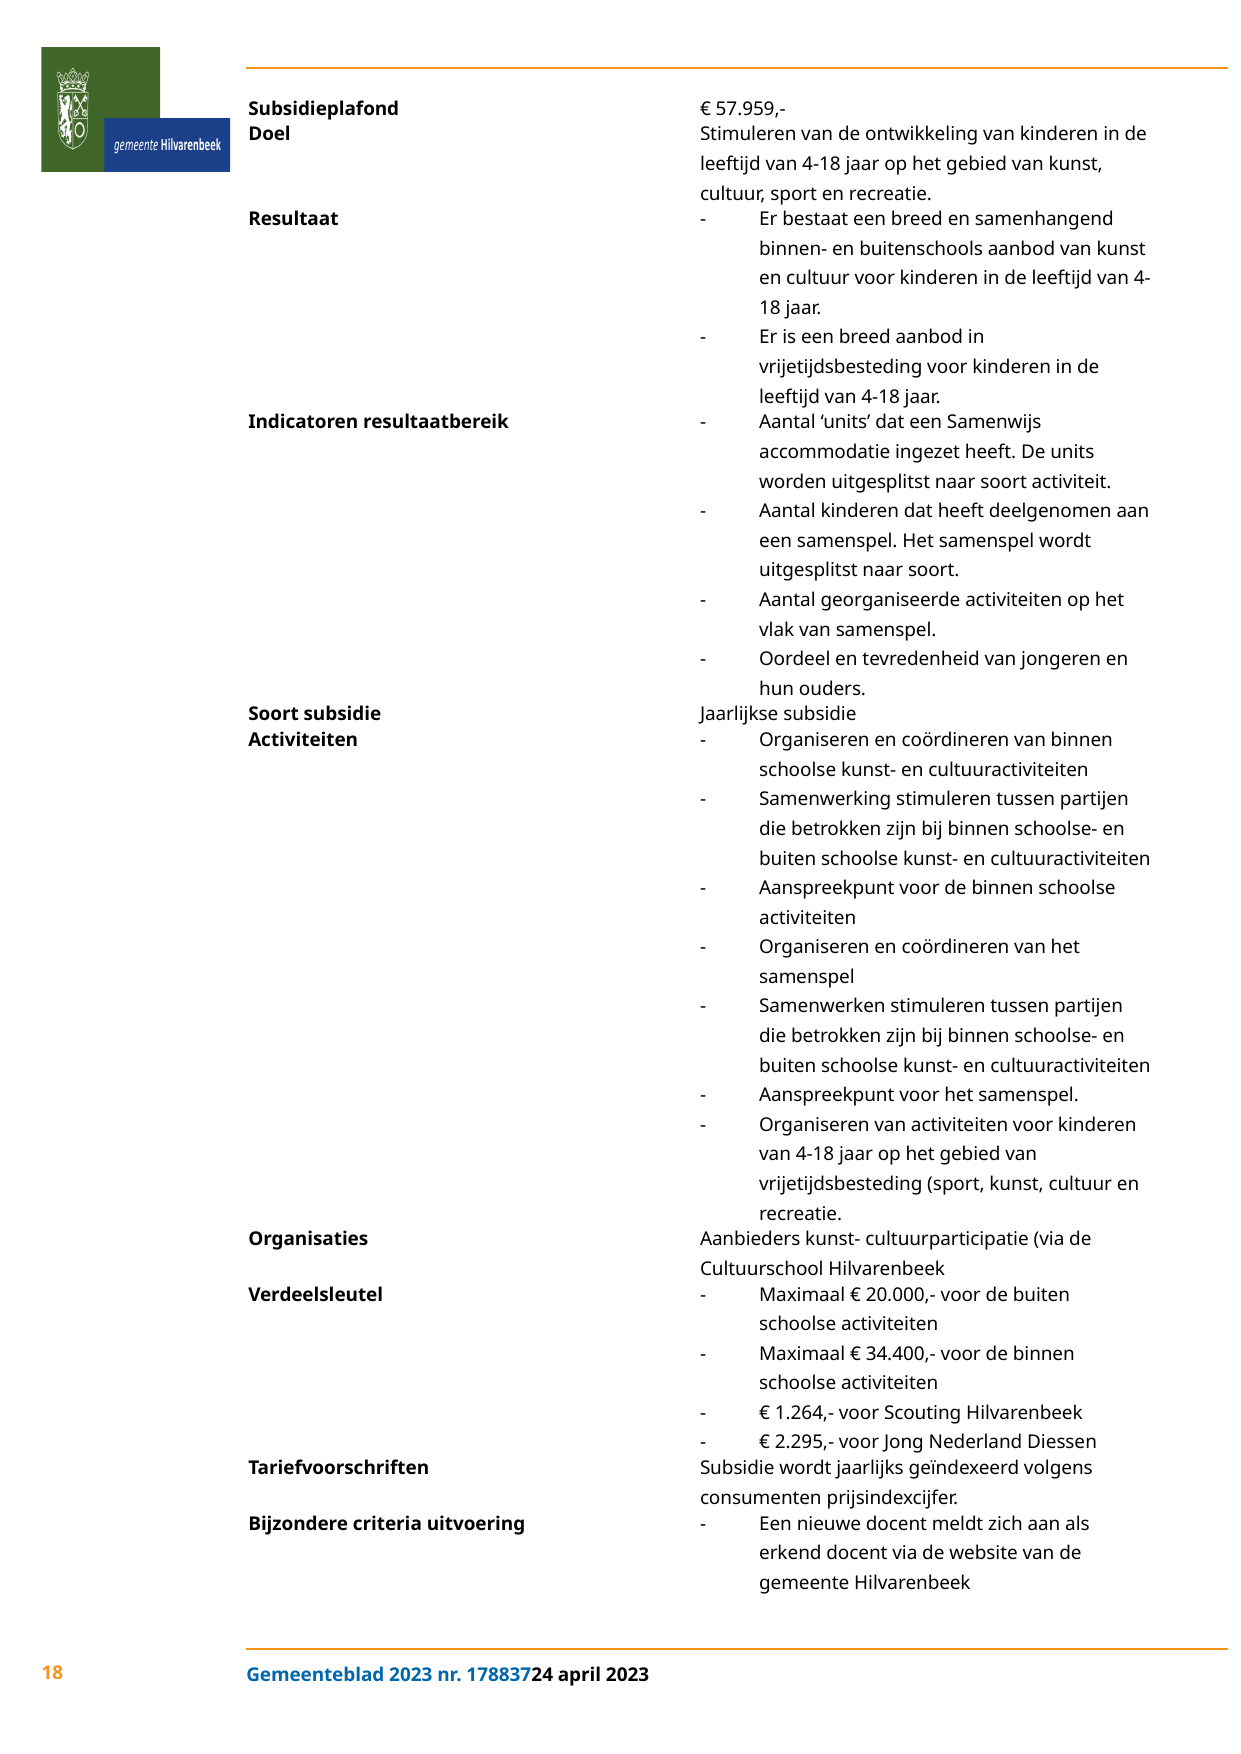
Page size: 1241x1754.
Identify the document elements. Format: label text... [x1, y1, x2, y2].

picture [41, 47, 231, 172]
table_cell Aantal ‘units’ dat een Samenwijs accommodatie ingezet heeft. De units worden uitgesplitst naar soort activiteit. Aantal kinderen dat heeft deelgenomen aan een samenspel. Het samenspel wordt uitgesplitst naar soort. Aantal georganiseerde activiteiten op het vlak van samenspel. Oordeel en tevredenheid van jongeren en hun ouders. [700, 409, 1152, 701]
table_cell Indicatoren resultaatbereik [248, 409, 700, 701]
table_cell Er bestaat een breed en samenhangend binnen- en buitenschools aanbod van kunst en cultuur voor kinderen in de leeftijd van 4-18 jaar. Er is een breed aanbod in vrijetijdsbesteding voor kinderen in de leeftijd van 4-18 jaar. [700, 205, 1152, 409]
table_cell Resultaat [248, 205, 700, 409]
table_header Subsidieplafond [248, 95, 700, 121]
table_cell Jaarlijkse subsidie [700, 701, 1152, 726]
table_cell Organiseren en coördineren van binnen schoolse kunst- en cultuuractiviteiten Samenwerking stimuleren tussen partijen die betrokken zijn bij binnen schoolse- en buiten schoolse kunst- en cultuuractiviteiten Aanspreekpunt voor de binnen schoolse activiteiten Organiseren en coördineren van het samenspel Samenwerken stimuleren tussen partijen die betrokken zijn bij binnen schoolse- en buiten schoolse kunst- en cultuuractiviteiten Aanspreekpunt voor het samenspel. Organiseren van activiteiten voor kinderen van 4-18 jaar op het gebied van vrijetijdsbesteding (sport, kunst, cultuur en recreatie. [700, 726, 1152, 1225]
table_cell Activiteiten [248, 726, 700, 1225]
table_cell Een nieuwe docent meldt zich aan als erkend docent via de website van de gemeente Hilvarenbeek [700, 1510, 1152, 1594]
table_cell Subsidie wordt jaarlijks geïndexeerd volgens consumenten prijsindexcijfer. [700, 1454, 1152, 1510]
table_cell Organisaties [248, 1225, 700, 1281]
table_header € 57.959,- [700, 95, 1152, 121]
table_cell Stimuleren van de ontwikkeling van kinderen in de leeftijd van 4-18 jaar op het gebied van kunst, cultuur, sport en recreatie. [700, 121, 1152, 205]
table_cell Verdeelsleutel [248, 1281, 700, 1454]
table_cell Soort subsidie [248, 701, 700, 726]
table_cell Bijzondere criteria uitvoering [248, 1510, 700, 1594]
table_cell Tariefvoorschriften [248, 1454, 700, 1510]
table_cell Aanbieders kunst- cultuurparticipatie (via de Cultuurschool Hilvarenbeek [700, 1225, 1152, 1281]
table_cell Doel [248, 121, 700, 205]
table_cell Maximaal € 20.000,- voor de buiten schoolse activiteiten Maximaal € 34.400,- voor de binnen schoolse activiteiten € 1.264,- voor Scouting Hilvarenbeek € 2.295,- voor Jong Nederland Diessen [700, 1281, 1152, 1454]
